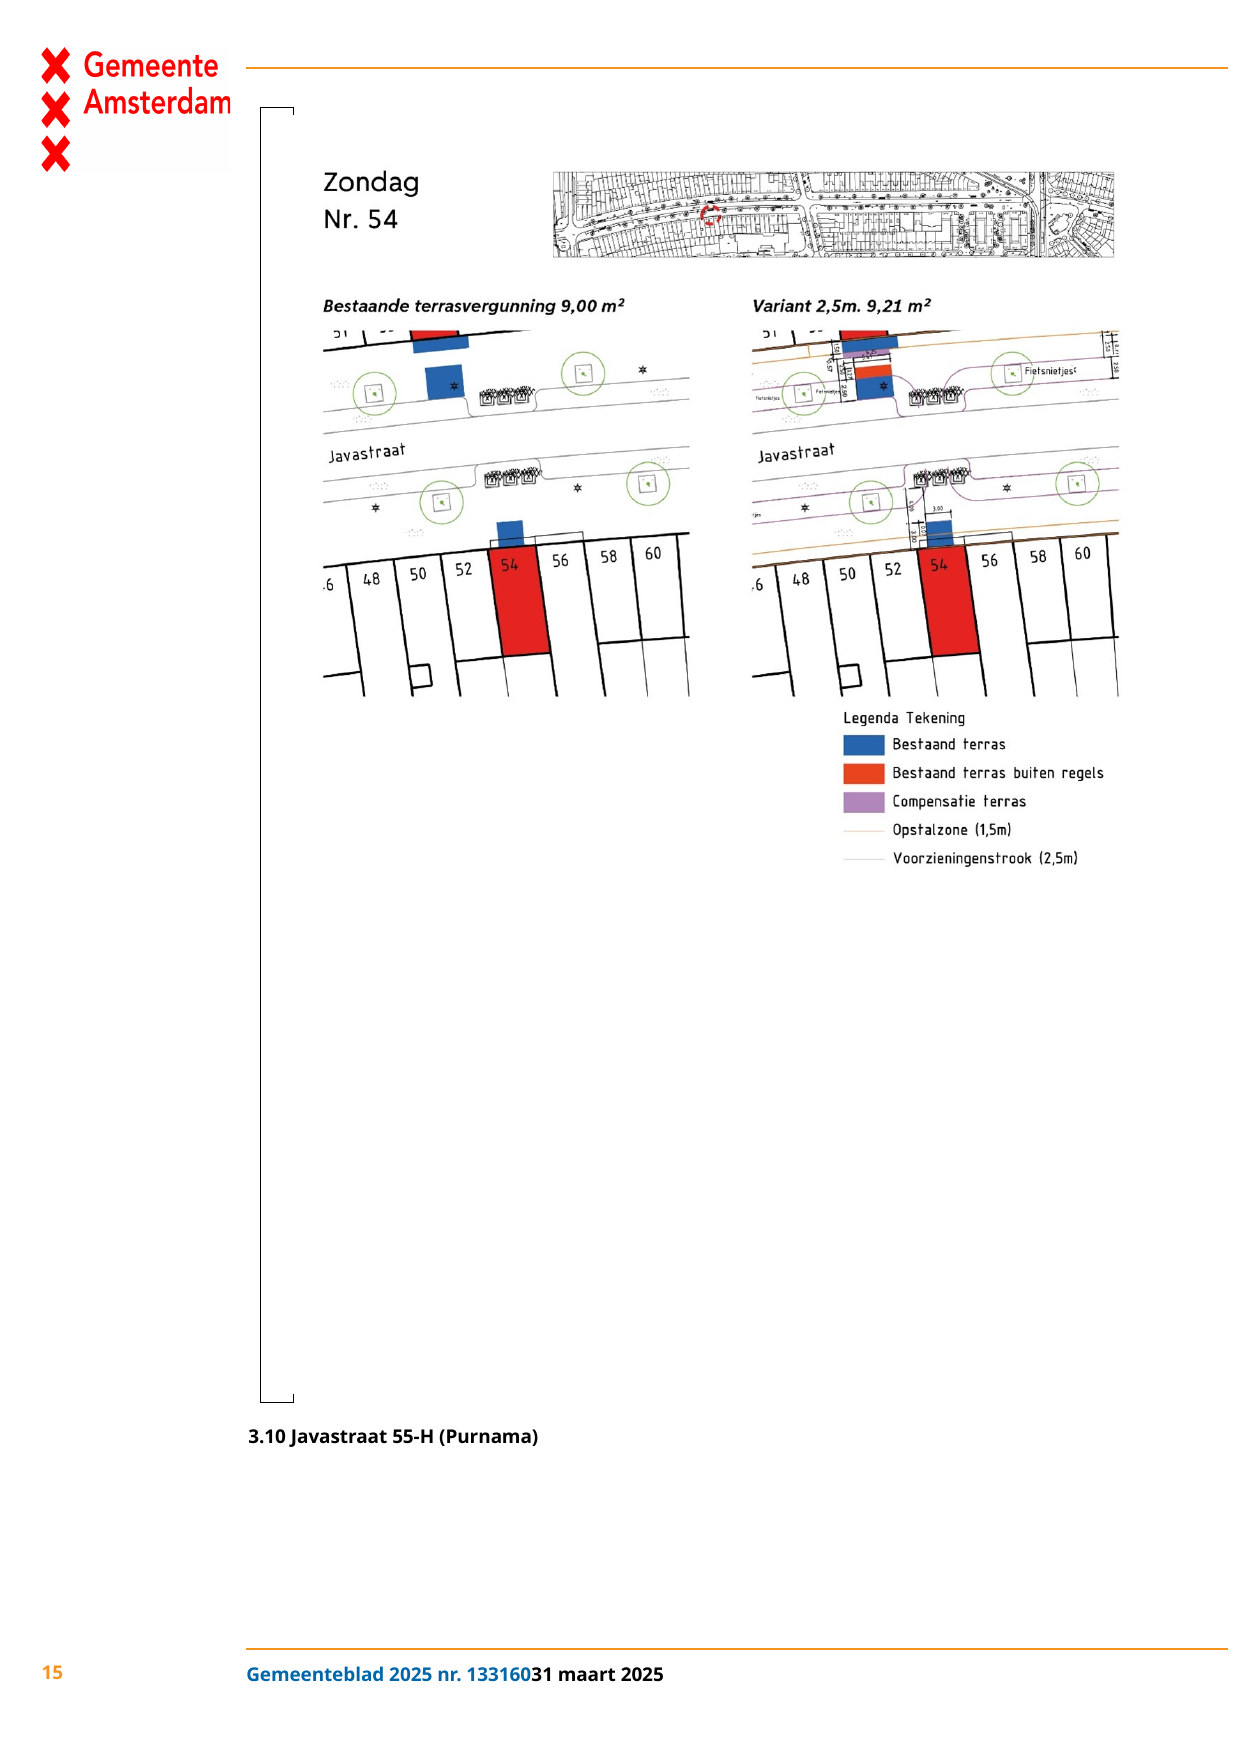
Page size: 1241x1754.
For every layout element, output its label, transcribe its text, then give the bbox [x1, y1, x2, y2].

picture [268, 115, 1173, 1394]
picture [41, 47, 231, 172]
text 3.10 Javastraat 55-H (Purnama) [248, 1424, 1152, 1449]
